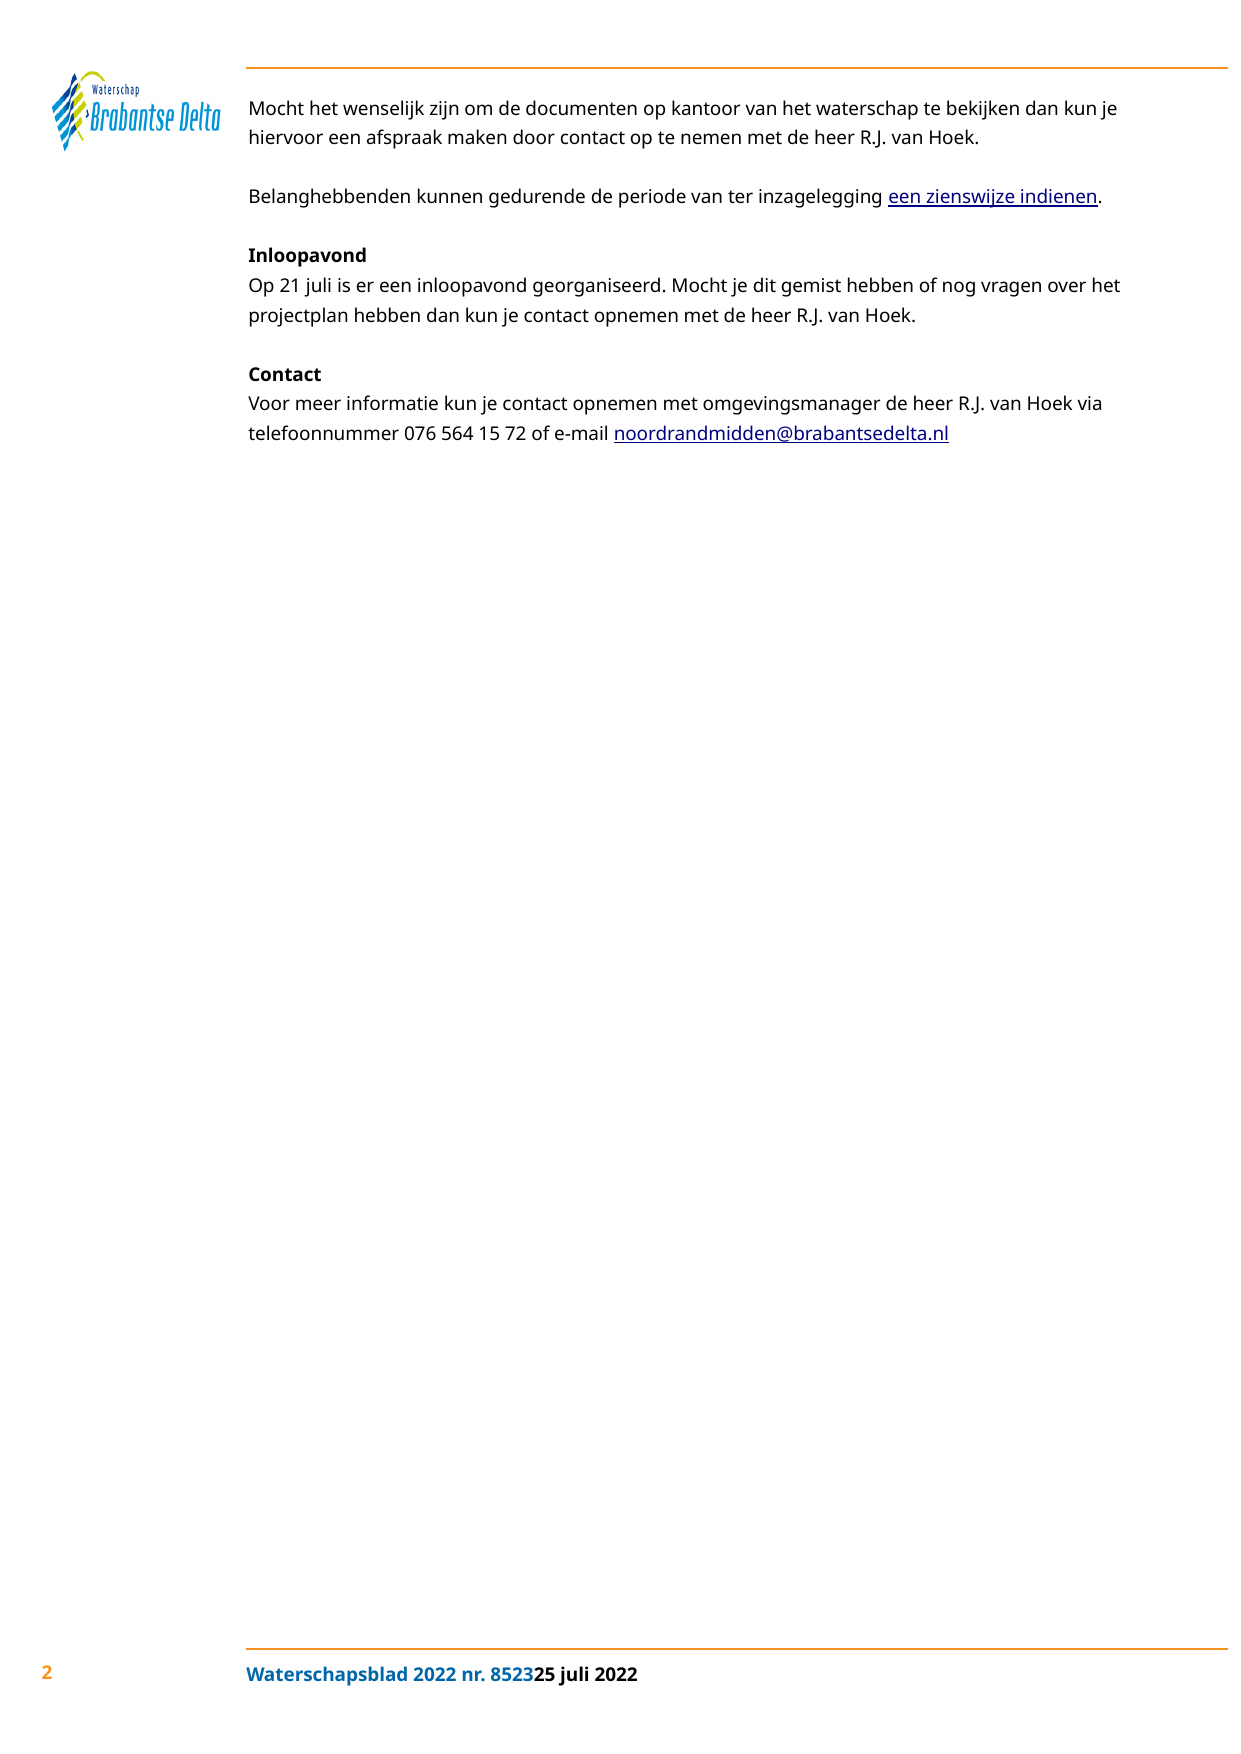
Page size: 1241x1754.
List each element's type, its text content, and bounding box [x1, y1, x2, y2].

text Op 21 juli is er een inloopavond georganiseerd. Mocht je dit gemist hebben of nog vragen over het projectplan hebben dan kun je contact opnemen met de heer R.J. van Hoek. [248, 272, 1152, 328]
text Voor meer informatie kun je contact opnemen met omgevingsmanager de heer R.J. van Hoek via telefoonnummer 076 564 15 72 of e-mail noordrandmidden@brabantsedelta.nl [248, 391, 1152, 446]
picture [41, 47, 231, 172]
text Belanghebbenden kunnen gedurende de periode van ter inzagelegging een zienswijze indienen. [248, 183, 1152, 209]
text Mocht het wenselijk zijn om de documenten op kantoor van het waterschap te bekijken dan kun je hiervoor een afspraak maken door contact op te nemen met de heer R.J. van Hoek. [248, 95, 1152, 150]
text Contact [248, 361, 1152, 387]
text Inloopavond [248, 243, 1152, 268]
